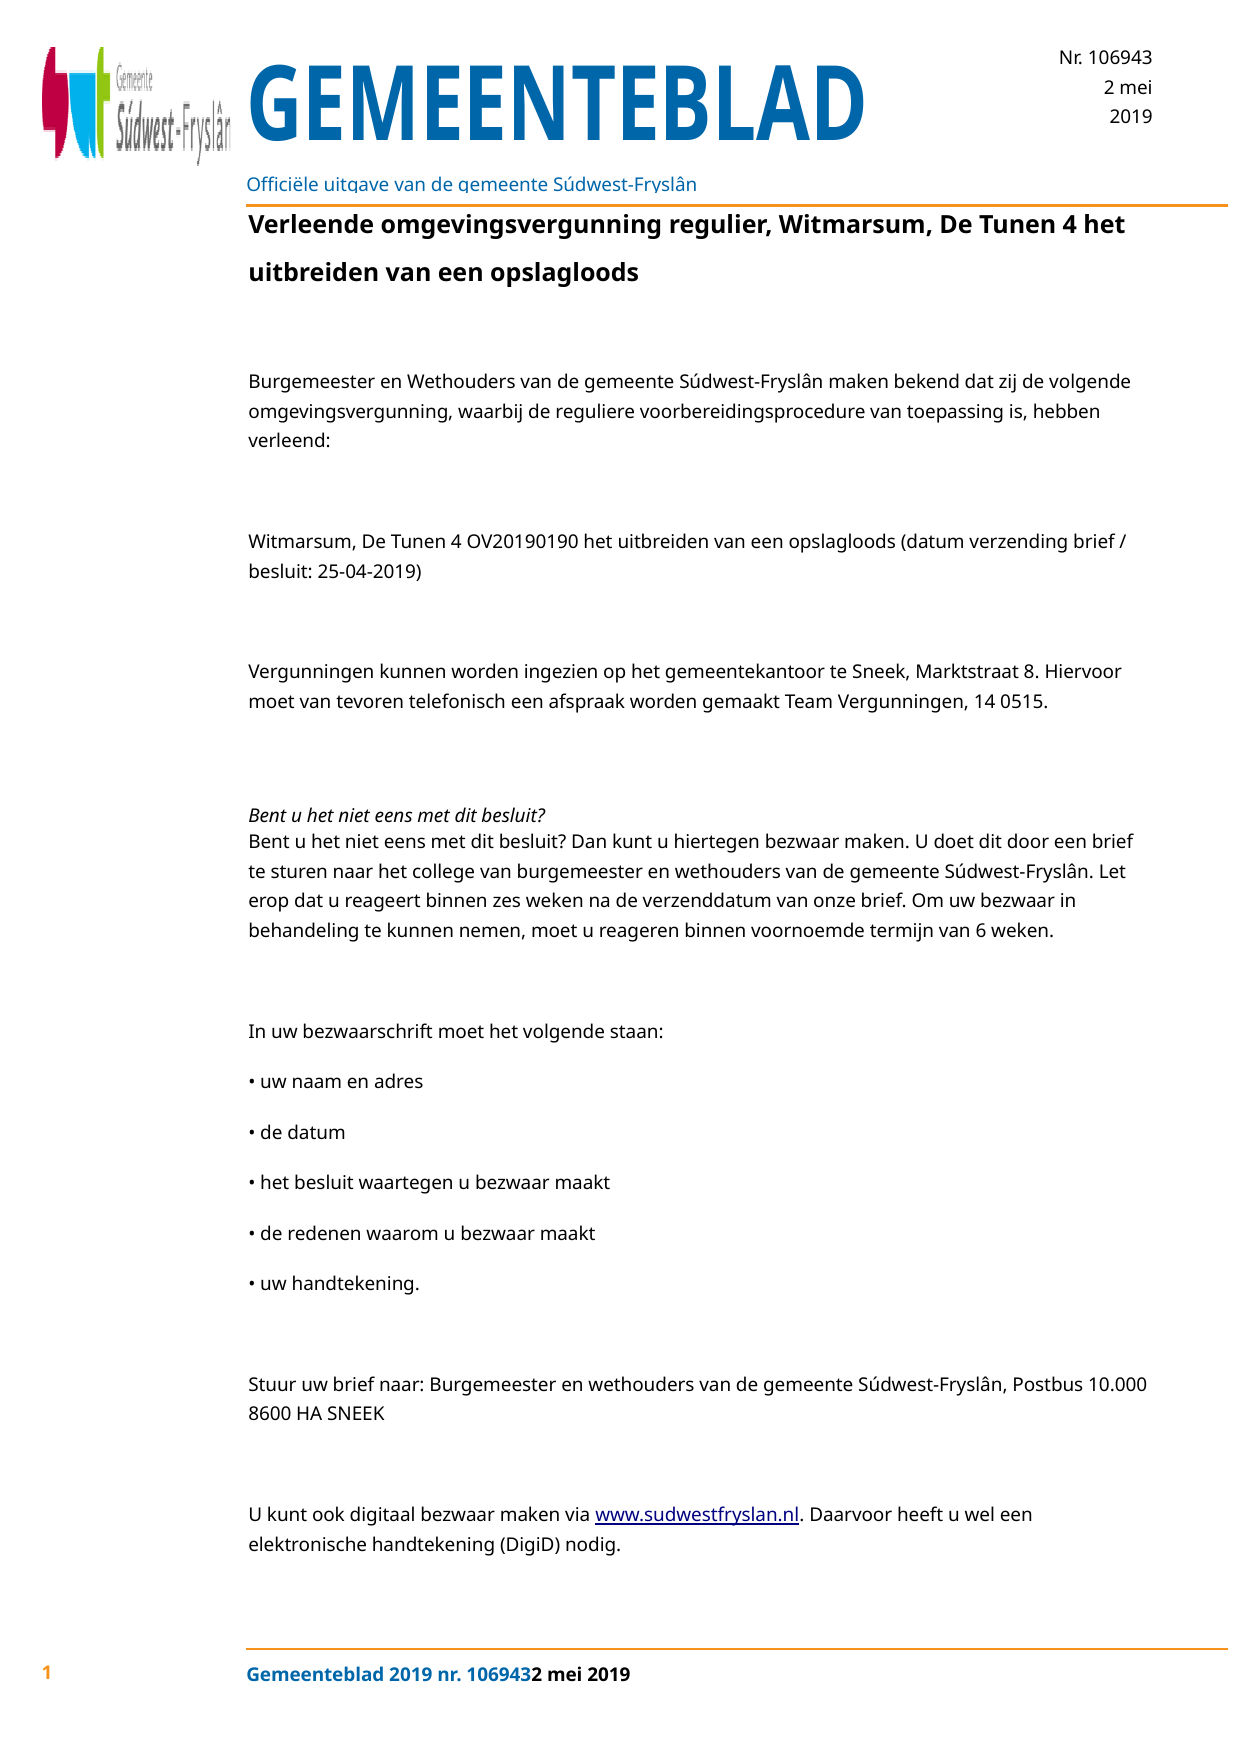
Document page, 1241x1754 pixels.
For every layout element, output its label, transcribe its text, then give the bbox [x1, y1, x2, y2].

text Bent u het niet eens met dit besluit? Dan kunt u hiertegen bezwaar maken. U doet dit door een brief te sturen naar het college van burgemeester en wethouders van de gemeente Súdwest-Fryslân. Let erop dat u reageert binnen zes weken na de verzenddatum van onze brief. Om uw bezwaar in behandeling te kunnen nemen, moet u reageren binnen voornoemde termijn van 6 weken. [248, 828, 1152, 943]
text • de redenen waarom u bezwaar maakt [248, 1220, 1152, 1245]
text Stuur uw brief naar: Burgemeester en wethouders van de gemeente Súdwest-Fryslân, Postbus 10.000 8600 HA SNEEK [248, 1371, 1152, 1426]
text Burgemeester en Wethouders van de gemeente Súdwest-Fryslân maken bekend dat zij de volgende omgevingsvergunning, waarbij de reguliere voorbereidingsprocedure van toepassing is, hebben verleend: [248, 368, 1152, 453]
text In uw bezwaarschrift moet het volgende staan: [248, 1018, 1152, 1044]
text Verleende omgevingsvergunning regulier, Witmarsum, De Tunen 4 het uitbreiden van een opslagloods [248, 207, 1152, 288]
text Vergunningen kunnen worden ingezien op het gemeentekantoor te Sneek, Marktstraat 8. Hiervoor moet van tevoren telefonisch een afspraak worden gemaakt Team Vergunningen, 14 0515. [248, 659, 1152, 714]
text Bent u het niet eens met dit besluit? [248, 803, 1152, 828]
text Witmarsum, De Tunen 4 OV20190190 het uitbreiden van een opslagloods (datum verzending brief / besluit: 25-04-2019) [248, 528, 1152, 584]
text U kunt ook digitaal bezwaar maken via www.sudwestfryslan.nl. Daarvoor heeft u wel een elektronische handtekening (DigiD) nodig. [248, 1501, 1152, 1557]
text • de datum [248, 1119, 1152, 1144]
picture [41, 47, 231, 172]
text • uw handtekening. [248, 1270, 1152, 1296]
text • uw naam en adres [248, 1068, 1152, 1094]
text • het besluit waartegen u bezwaar maakt [248, 1169, 1152, 1195]
